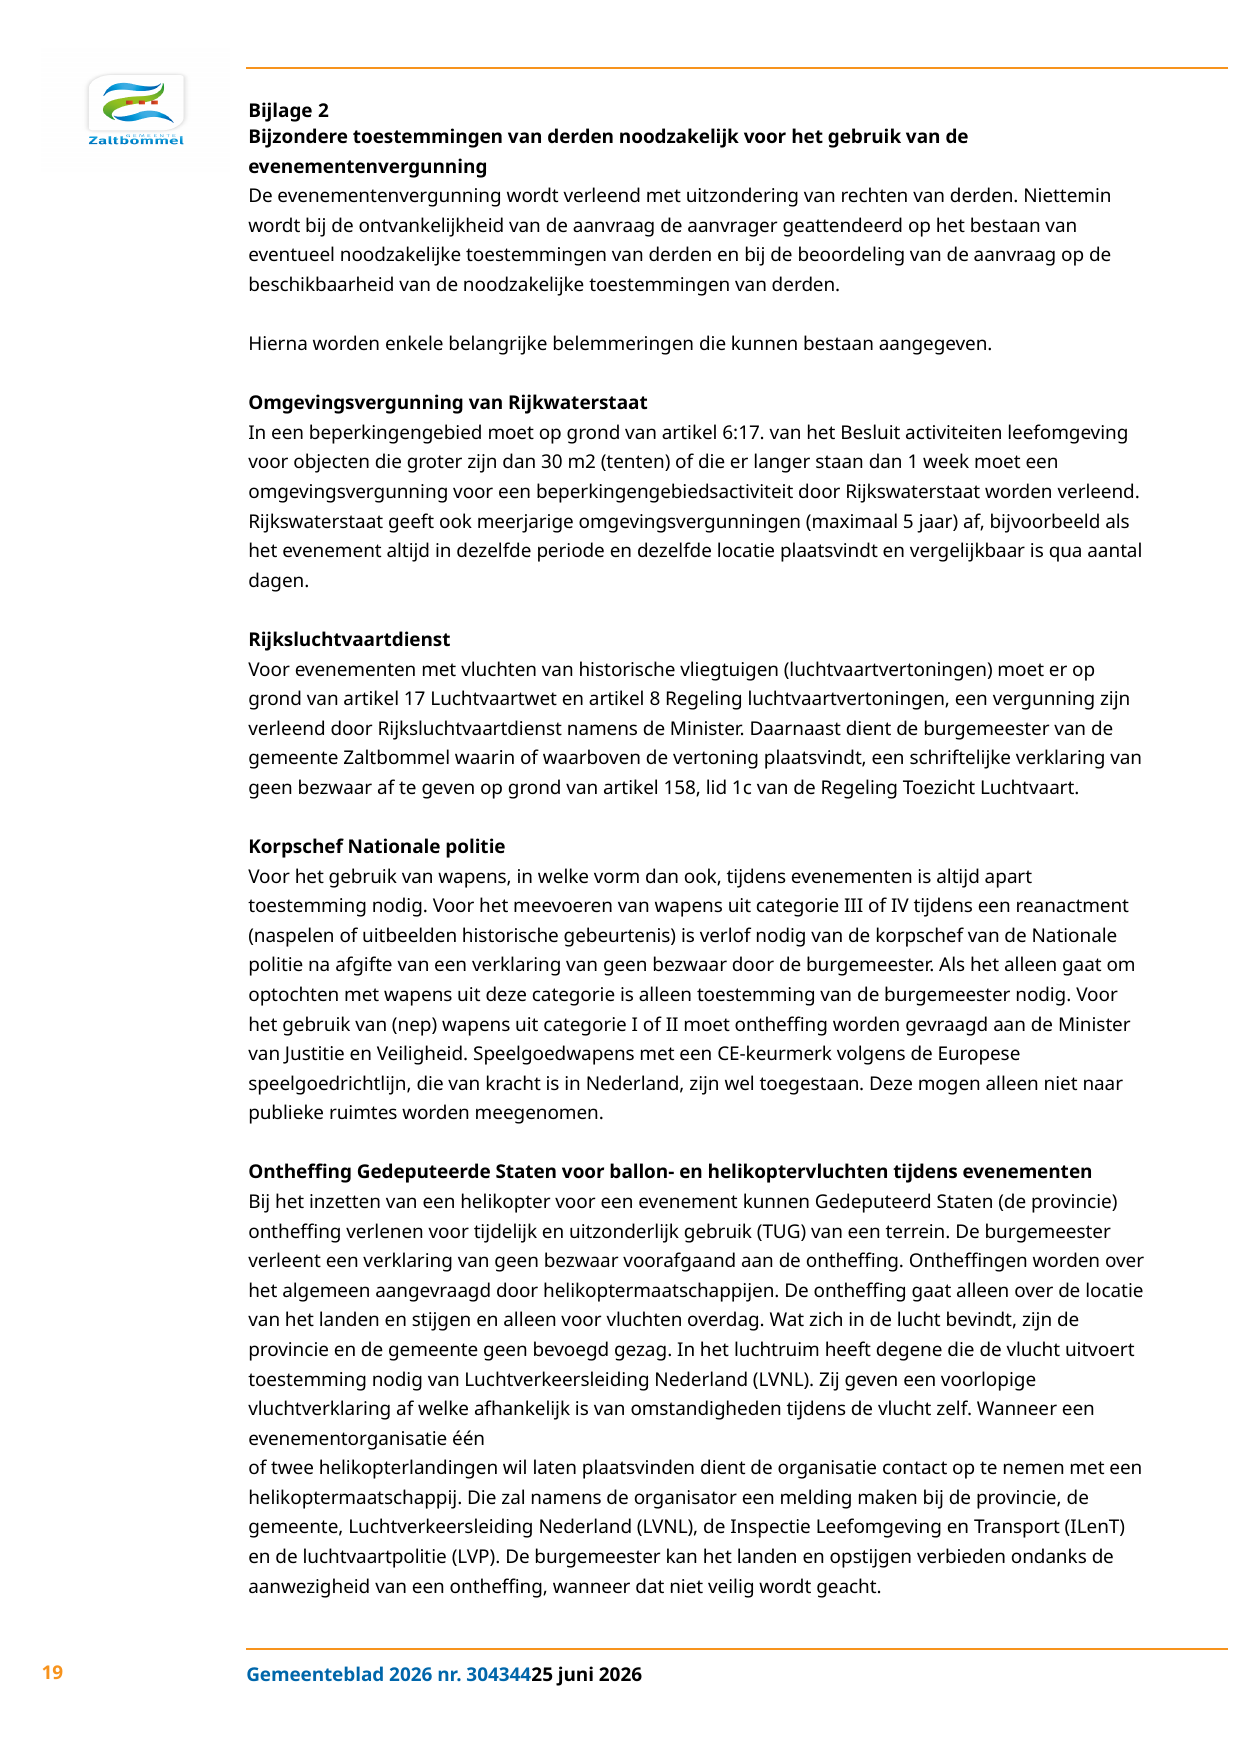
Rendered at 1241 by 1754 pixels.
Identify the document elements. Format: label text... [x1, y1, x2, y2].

text Bij het inzetten van een helikopter voor een evenement kunnen Gedeputeerd Staten (de provincie) ontheffing verlenen voor tijdelijk en uitzonderlijk gebruik (TUG) van een terrein. De burgemeester verleent een verklaring van geen bezwaar voorafgaand aan de ontheffing. Ontheffingen worden over het algemeen aangevraagd door helikoptermaatschappijen. De ontheffing gaat alleen over de locatie van het landen en stijgen en alleen voor vluchten overdag. Wat zich in de lucht bevindt, zijn de provincie en de gemeente geen bevoegd gezag. In het luchtruim heeft degene die de vlucht uitvoert toestemming nodig van Luchtverkeersleiding Nederland (LVNL). Zij geven een voorlopige vluchtverklaring af welke afhankelijk is van omstandigheden tijdens de vlucht zelf. Wanneer een evenementorganisatie één [248, 1188, 1152, 1451]
text Hierna worden enkele belangrijke belemmeringen die kunnen bestaan aangegeven. [248, 330, 1152, 356]
text De evenementenvergunning wordt verleend met uitzondering van rechten van derden. Niettemin wordt bij de ontvankelijkheid van de aanvraag de aanvrager geattendeerd op het bestaan van eventueel noodzakelijke toestemmingen van derden en bij de beoordeling van de aanvraag op de beschikbaarheid van de noodzakelijke toestemmingen van derden. [248, 182, 1152, 297]
text Bijzondere toestemmingen van derden noodzakelijk voor het gebruik van de evenementenvergunning [248, 123, 1152, 179]
text Korpschef Nationale politie [248, 833, 1152, 859]
text Voor het gebruik van wapens, in welke vorm dan ook, tijdens evenementen is altijd apart toestemming nodig. Voor het meevoeren van wapens uit categorie III of IV tijdens een reanactment (naspelen of uitbeelden historische gebeurtenis) is verlof nodig van de korpschef van de Nationale politie na afgifte van een verklaring van geen bezwaar door de burgemeester. Als het alleen gaat om optochten met wapens uit deze categorie is alleen toestemming van de burgemeester nodig. Voor het gebruik van (nep) wapens uit categorie I of II moet ontheffing worden gevraagd aan de Minister van Justitie en Veiligheid. Speelgoedwapens met een CE-keurmerk volgens de Europese speelgoedrichtlijn, die van kracht is in Nederland, zijn wel toegestaan. Deze mogen alleen niet naar publieke ruimtes worden meegenomen. [248, 863, 1152, 1125]
text Rijkswaterstaat geeft ook meerjarige omgevingsvergunningen (maximaal 5 jaar) af, bijvoorbeeld als het evenement altijd in dezelfde periode en dezelfde locatie plaatsvindt en vergelijkbaar is qua aantal dagen. [248, 508, 1152, 593]
text Rijksluchtvaartdienst [248, 626, 1152, 652]
text of twee helikopterlandingen wil laten plaatsvinden dient de organisatie contact op te nemen met een helikoptermaatschappij. Die zal namens de organisator een melding maken bij de provincie, de gemeente, Luchtverkeersleiding Nederland (LVNL), de Inspectie Leefomgeving en Transport (ILenT) en de luchtvaartpolitie (LVP). De burgemeester kan het landen en opstijgen verbieden ondanks de aanwezigheid van een ontheffing, wanneer dat niet veilig wordt geacht. [248, 1454, 1152, 1599]
picture [41, 47, 231, 172]
text Ontheffing Gedeputeerde Staten voor ballon- en helikoptervluchten tijdens evenementen [248, 1159, 1152, 1184]
text Bijlage 2 [248, 95, 1152, 123]
text Omgevingsvergunning van Rijkwaterstaat [248, 389, 1152, 415]
text In een beperkingengebied moet op grond van artikel 6:17. van het Besluit activiteiten leefomgeving voor objecten die groter zijn dan 30 m2 (tenten) of die er langer staan dan 1 week moet een omgevingsvergunning voor een beperkingengebiedsactiviteit door Rijkswaterstaat worden verleend. [248, 419, 1152, 504]
text Voor evenementen met vluchten van historische vliegtuigen (luchtvaartvertoningen) moet er op grond van artikel 17 Luchtvaartwet en artikel 8 Regeling luchtvaartvertoningen, een vergunning zijn verleend door Rijksluchtvaartdienst namens de Minister. Daarnaast dient de burgemeester van de gemeente Zaltbommel waarin of waarboven de vertoning plaatsvindt, een schriftelijke verklaring van geen bezwaar af te geven op grond van artikel 158, lid 1c van de Regeling Toezicht Luchtvaart. [248, 656, 1152, 800]
